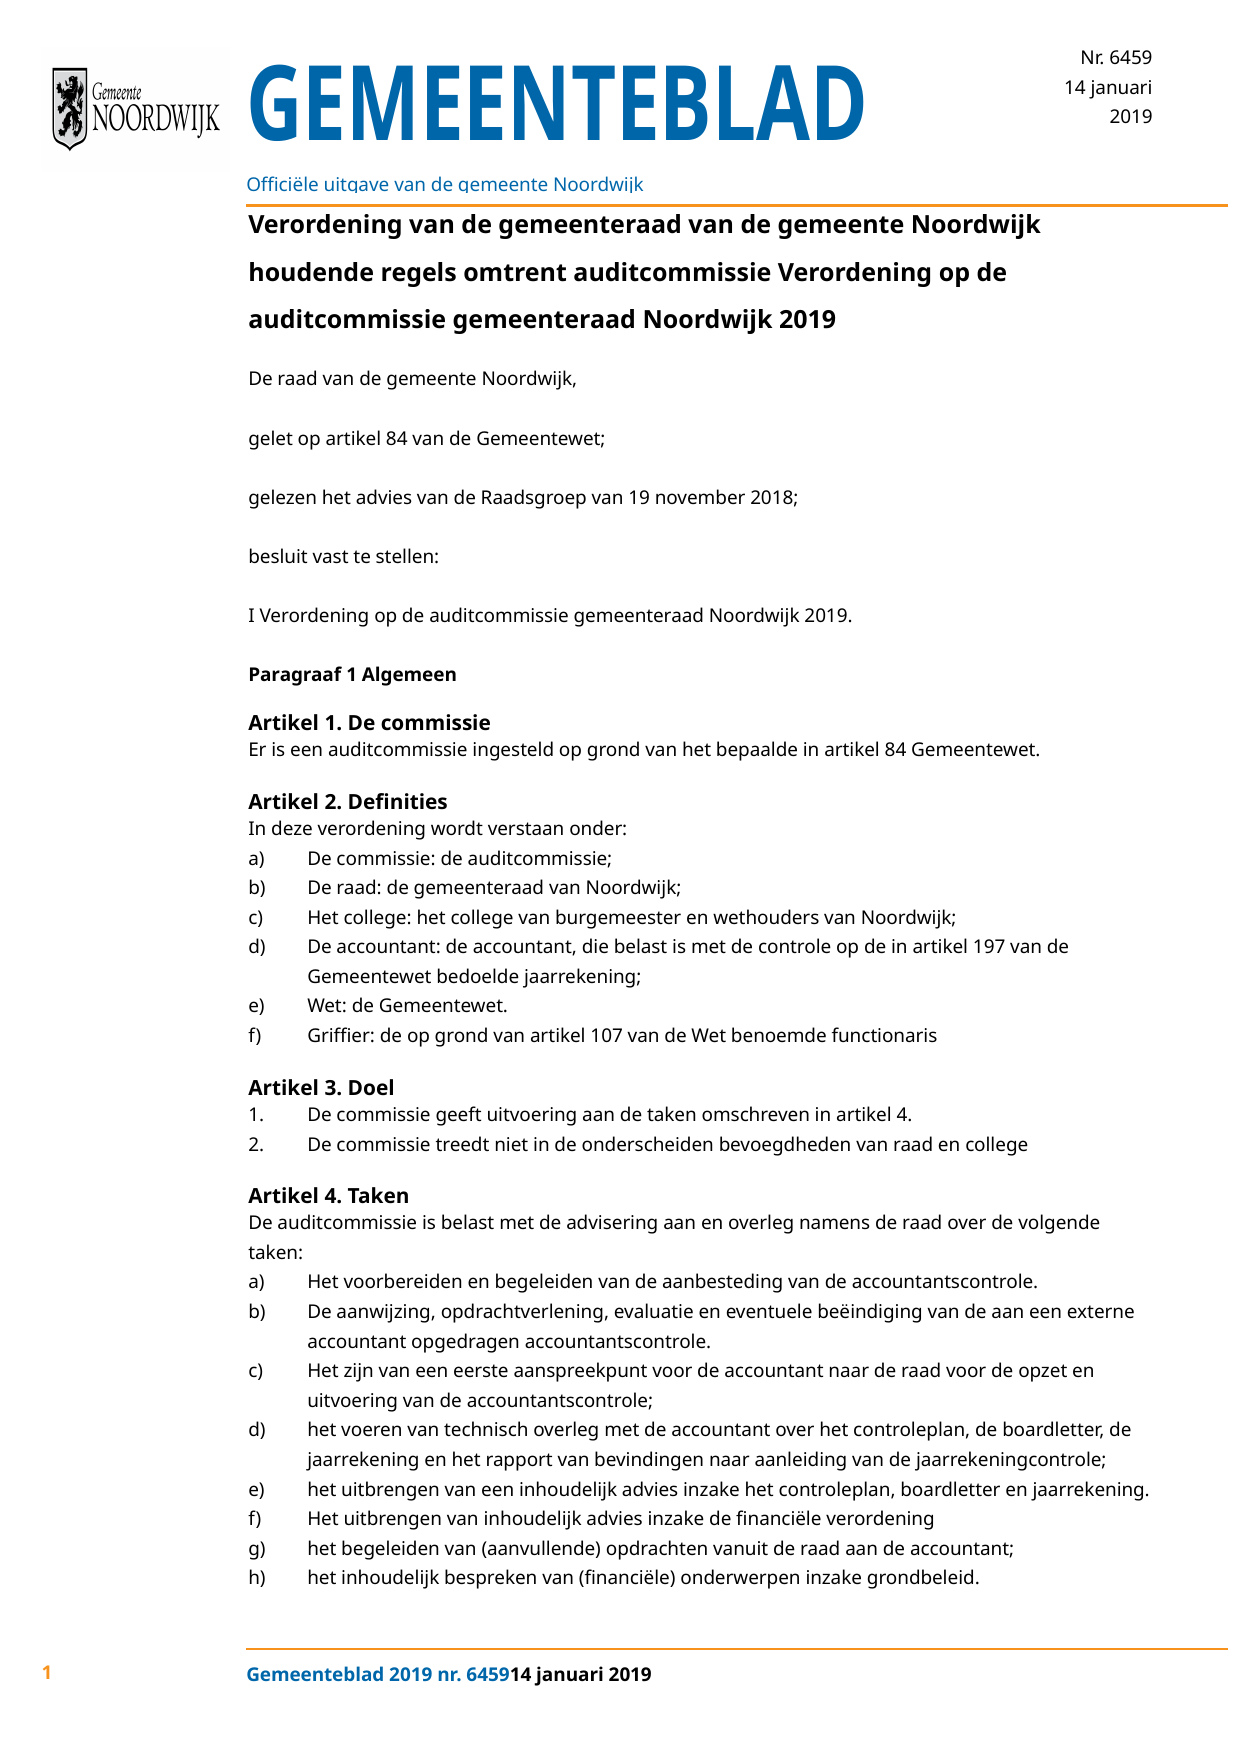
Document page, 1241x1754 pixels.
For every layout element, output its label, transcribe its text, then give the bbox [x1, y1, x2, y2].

list het begeleiden van (aanvullende) opdrachten vanuit de raad aan de accountant; [248, 1535, 1152, 1561]
text De raad van de gemeente Noordwijk, [248, 366, 1152, 391]
list De raad: de gemeenteraad van Noordwijk; [248, 874, 1152, 900]
list De commissie geeft uitvoering aan de taken omschreven in artikel 4. [248, 1101, 1152, 1127]
list De commissie: de auditcommissie; [248, 845, 1152, 871]
text De auditcommissie is belast met de advisering aan en overleg namens de raad over de volgende taken: [248, 1209, 1152, 1265]
list het uitbrengen van een inhoudelijk advies inzake het controleplan, boardletter en jaarrekening. [248, 1476, 1152, 1502]
list Het zijn van een eerste aanspreekpunt voor de accountant naar de raad voor de opzet en uitvoering van de accountantscontrole; [248, 1357, 1152, 1413]
text Artikel 3. Doel [248, 1073, 1152, 1101]
list De aanwijzing, opdrachtverlening, evaluatie en eventuele beëindiging van de aan een externe accountant opgedragen accountantscontrole. [248, 1298, 1152, 1354]
text I Verordening op de auditcommissie gemeenteraad Noordwijk 2019. [248, 602, 1152, 628]
text besluit vast te stellen: [248, 543, 1152, 569]
list het inhoudelijk bespreken van (financiële) onderwerpen inzake grondbeleid. [248, 1564, 1152, 1590]
text Verordening van de gemeenteraad van de gemeente Noordwijk houdende regels omtrent auditcommissie Verordening op de auditcommissie gemeenteraad Noordwijk 2019 [248, 207, 1152, 336]
text Er is een auditcommissie ingesteld op grond van het bepaalde in artikel 84 Gemeentewet. [248, 736, 1152, 762]
text Artikel 2. Definities [248, 787, 1152, 815]
text gelet op artikel 84 van de Gemeentewet; [248, 425, 1152, 450]
list Het voorbereiden en begeleiden van de aanbesteding van de accountantscontrole. [248, 1269, 1152, 1294]
list De accountant: de accountant, die belast is met de controle op de in artikel 197 van de Gemeentewet bedoelde jaarrekening; [248, 933, 1152, 989]
list Wet: de Gemeentewet. [248, 993, 1152, 1018]
text Paragraaf 1 Algemeen [248, 661, 1152, 687]
text Artikel 4. Taken [248, 1181, 1152, 1209]
text Artikel 1. De commissie [248, 708, 1152, 736]
list De commissie treedt niet in de onderscheiden bevoegdheden van raad en college [248, 1131, 1152, 1156]
text gelezen het advies van de Raadsgroep van 19 november 2018; [248, 484, 1152, 509]
text In deze verordening wordt verstaan onder: [248, 815, 1152, 841]
list Griffier: de op grond van artikel 107 van de Wet benoemde functionaris [248, 1022, 1152, 1048]
list het voeren van technisch overleg met de accountant over het controleplan, de boardletter, de jaarrekening en het rapport van bevindingen naar aanleiding van de jaarrekeningcontrole; [248, 1417, 1152, 1472]
list Het uitbrengen van inhoudelijk advies inzake de financiële verordening [248, 1505, 1152, 1531]
list Het college: het college van burgemeester en wethouders van Noordwijk; [248, 904, 1152, 930]
picture [41, 47, 231, 172]
